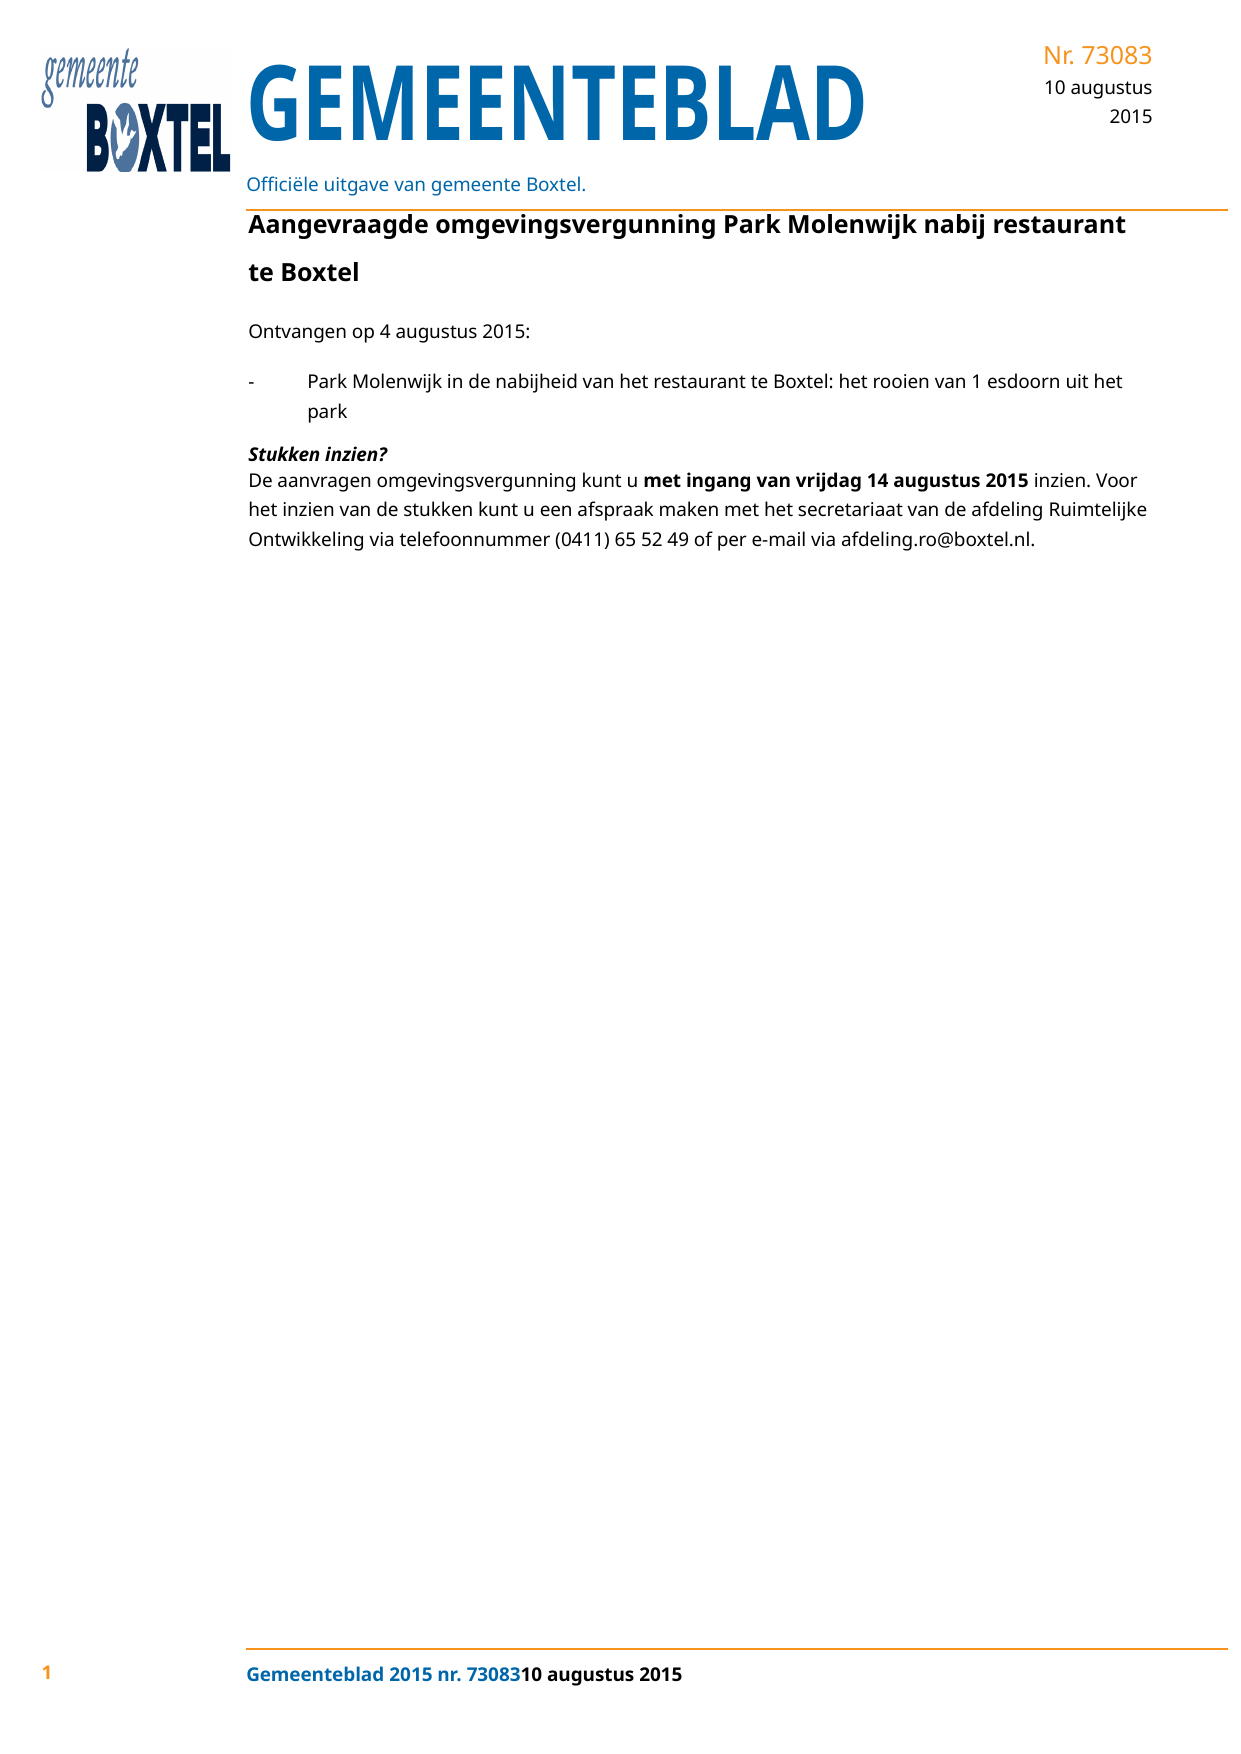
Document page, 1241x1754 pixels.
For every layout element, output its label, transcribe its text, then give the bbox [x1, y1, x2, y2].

list Park Molenwijk in de nabijheid van het restaurant te Boxtel: het rooien van 1 esdoorn uit het park [248, 368, 1152, 424]
picture [41, 47, 231, 172]
text Ontvangen op 4 augustus 2015: [248, 318, 1152, 344]
text De aanvragen omgevingsvergunning kunt u met ingang van vrijdag 14 augustus 2015 inzien. Voor het inzien van de stukken kunt u een afspraak maken met het secretariaat van de afdeling Ruimtelijke Ontwikkeling via telefoonnummer (0411) 65 52 49 of per e-mail via afdeling.ro@boxtel.nl. [248, 467, 1152, 552]
text Stukken inzien? [248, 441, 1152, 467]
text Aangevraagde omgevingsvergunning Park Molenwijk nabij restaurant te Boxtel [248, 211, 1152, 288]
